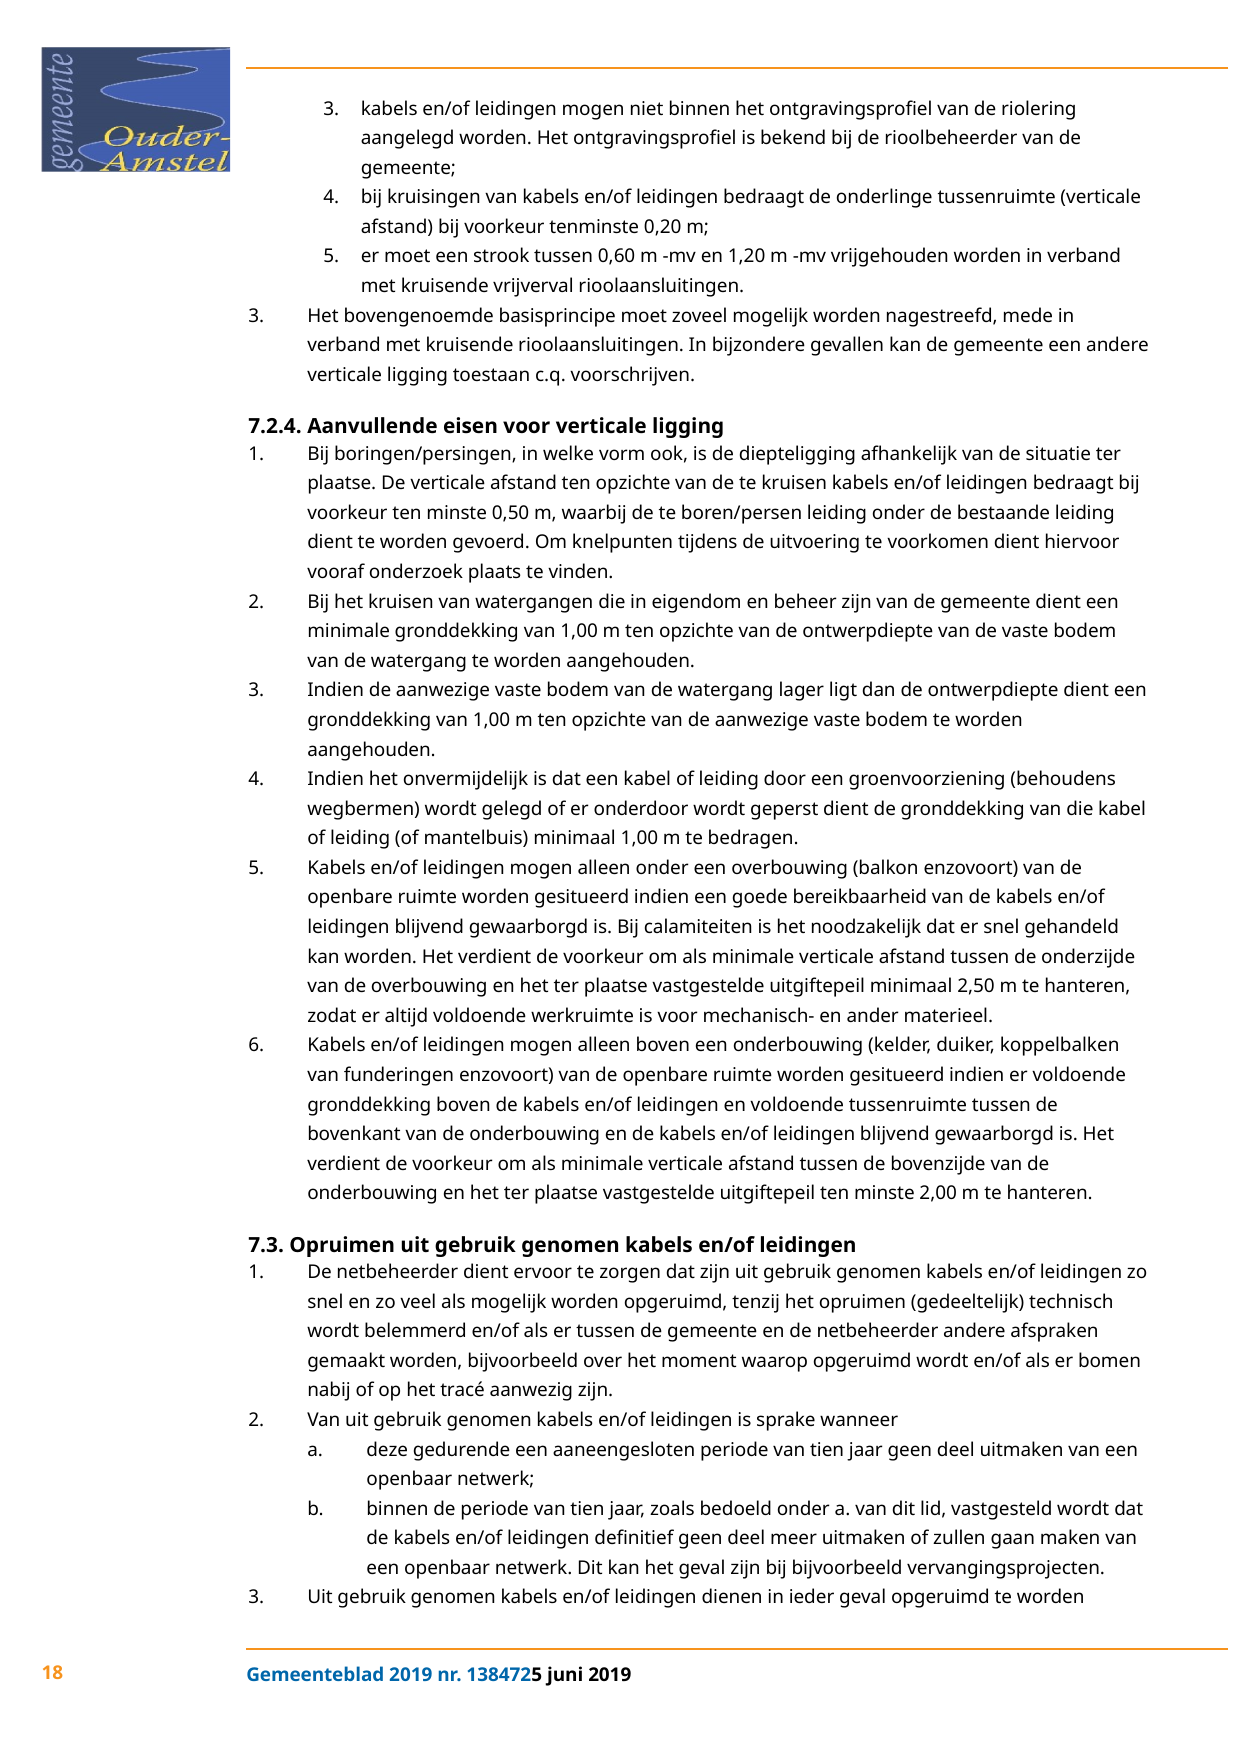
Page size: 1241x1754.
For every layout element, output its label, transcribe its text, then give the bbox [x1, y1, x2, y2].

text 7.2.4. Aanvullende eisen voor verticale ligging [248, 411, 1152, 440]
list Van uit gebruik genomen kabels en/of leidingen is sprake wanneer [248, 1406, 1152, 1432]
list Indien de aanwezige vaste bodem van de watergang lager ligt dan de ontwerpdiepte dient een gronddekking van 1,00 m ten opzichte van de aanwezige vaste bodem te worden aangehouden. [248, 677, 1152, 761]
text 7.3. Opruimen uit gebruik genomen kabels en/of leidingen [248, 1230, 1152, 1258]
list Kabels en/of leidingen mogen alleen boven een onderbouwing (kelder, duiker, koppelbalken van funderingen enzovoort) van de openbare ruimte worden gesitueerd indien er voldoende gronddekking boven de kabels en/of leidingen en voldoende tussenruimte tussen de bovenkant van de onderbouwing en de kabels en/of leidingen blijvend gewaarborgd is. Het verdient de voorkeur om als minimale verticale afstand tussen de bovenzijde van de onderbouwing en het ter plaatse vastgestelde uitgiftepeil ten minste 2,00 m te hanteren. [248, 1032, 1152, 1205]
list Indien het onvermijdelijk is dat een kabel of leiding door een groenvoorziening (behoudens wegbermen) wordt gelegd of er onderdoor wordt geperst dient de gronddekking van die kabel of leiding (of mantelbuis) minimaal 1,00 m te bedragen. [248, 765, 1152, 850]
list Het bovengenoemde basisprincipe moet zoveel mogelijk worden nagestreefd, mede in verband met kruisende rioolaansluitingen. In bijzondere gevallen kan de gemeente een andere verticale ligging toestaan c.q. voorschrijven. [248, 302, 1152, 387]
list deze gedurende een aaneengesloten periode van tien jaar geen deel uitmaken van een openbaar netwerk; [307, 1436, 1152, 1491]
list er moet een strook tussen 0,60 m -mv en 1,20 m -mv vrijgehouden worden in verband met kruisende vrijverval rioolaansluitingen. [323, 243, 1152, 298]
list De netbeheerder dient ervoor te zorgen dat zijn uit gebruik genomen kabels en/of leidingen zo snel en zo veel als mogelijk worden opgeruimd, tenzij het opruimen (gedeeltelijk) technisch wordt belemmerd en/of als er tussen de gemeente en de netbeheerder andere afspraken gemaakt worden, bijvoorbeeld over het moment waarop opgeruimd wordt en/of als er bomen nabij of op het tracé aanwezig zijn. [248, 1258, 1152, 1402]
list Kabels en/of leidingen mogen alleen onder een overbouwing (balkon enzovoort) van de openbare ruimte worden gesitueerd indien een goede bereikbaarheid van de kabels en/of leidingen blijvend gewaarborgd is. Bij calamiteiten is het noodzakelijk dat er snel gehandeld kan worden. Het verdient de voorkeur om als minimale verticale afstand tussen de onderzijde van de overbouwing en het ter plaatse vastgestelde uitgiftepeil minimaal 2,50 m te hanteren, zodat er altijd voldoende werkruimte is voor mechanisch- en ander materieel. [248, 854, 1152, 1028]
list Bij het kruisen van watergangen die in eigendom en beheer zijn van de gemeente dient een minimale gronddekking van 1,00 m ten opzichte van de ontwerpdiepte van de vaste bodem van de watergang te worden aangehouden. [248, 588, 1152, 673]
list Uit gebruik genomen kabels en/of leidingen dienen in ieder geval opgeruimd te worden [248, 1584, 1152, 1609]
picture [41, 47, 231, 172]
list bij kruisingen van kabels en/of leidingen bedraagt de onderlinge tussenruimte (verticale afstand) bij voorkeur tenminste 0,20 m; [323, 183, 1152, 239]
list Bij boringen/persingen, in welke vorm ook, is de diepteligging afhankelijk van de situatie ter plaatse. De verticale afstand ten opzichte van de te kruisen kabels en/of leidingen bedraagt bij voorkeur ten minste 0,50 m, waarbij de te boren/persen leiding onder de bestaande leiding dient te worden gevoerd. Om knelpunten tijdens de uitvoering te voorkomen dient hiervoor vooraf onderzoek plaats te vinden. [248, 440, 1152, 584]
list kabels en/of leidingen mogen niet binnen het ontgravingsprofiel van de riolering aangelegd worden. Het ontgravingsprofiel is bekend bij de rioolbeheerder van de gemeente; [323, 95, 1152, 180]
list binnen de periode van tien jaar, zoals bedoeld onder a. van dit lid, vastgesteld wordt dat de kabels en/of leidingen definitief geen deel meer uitmaken of zullen gaan maken van een openbaar netwerk. Dit kan het geval zijn bij bijvoorbeeld vervangingsprojecten. [307, 1495, 1152, 1580]
